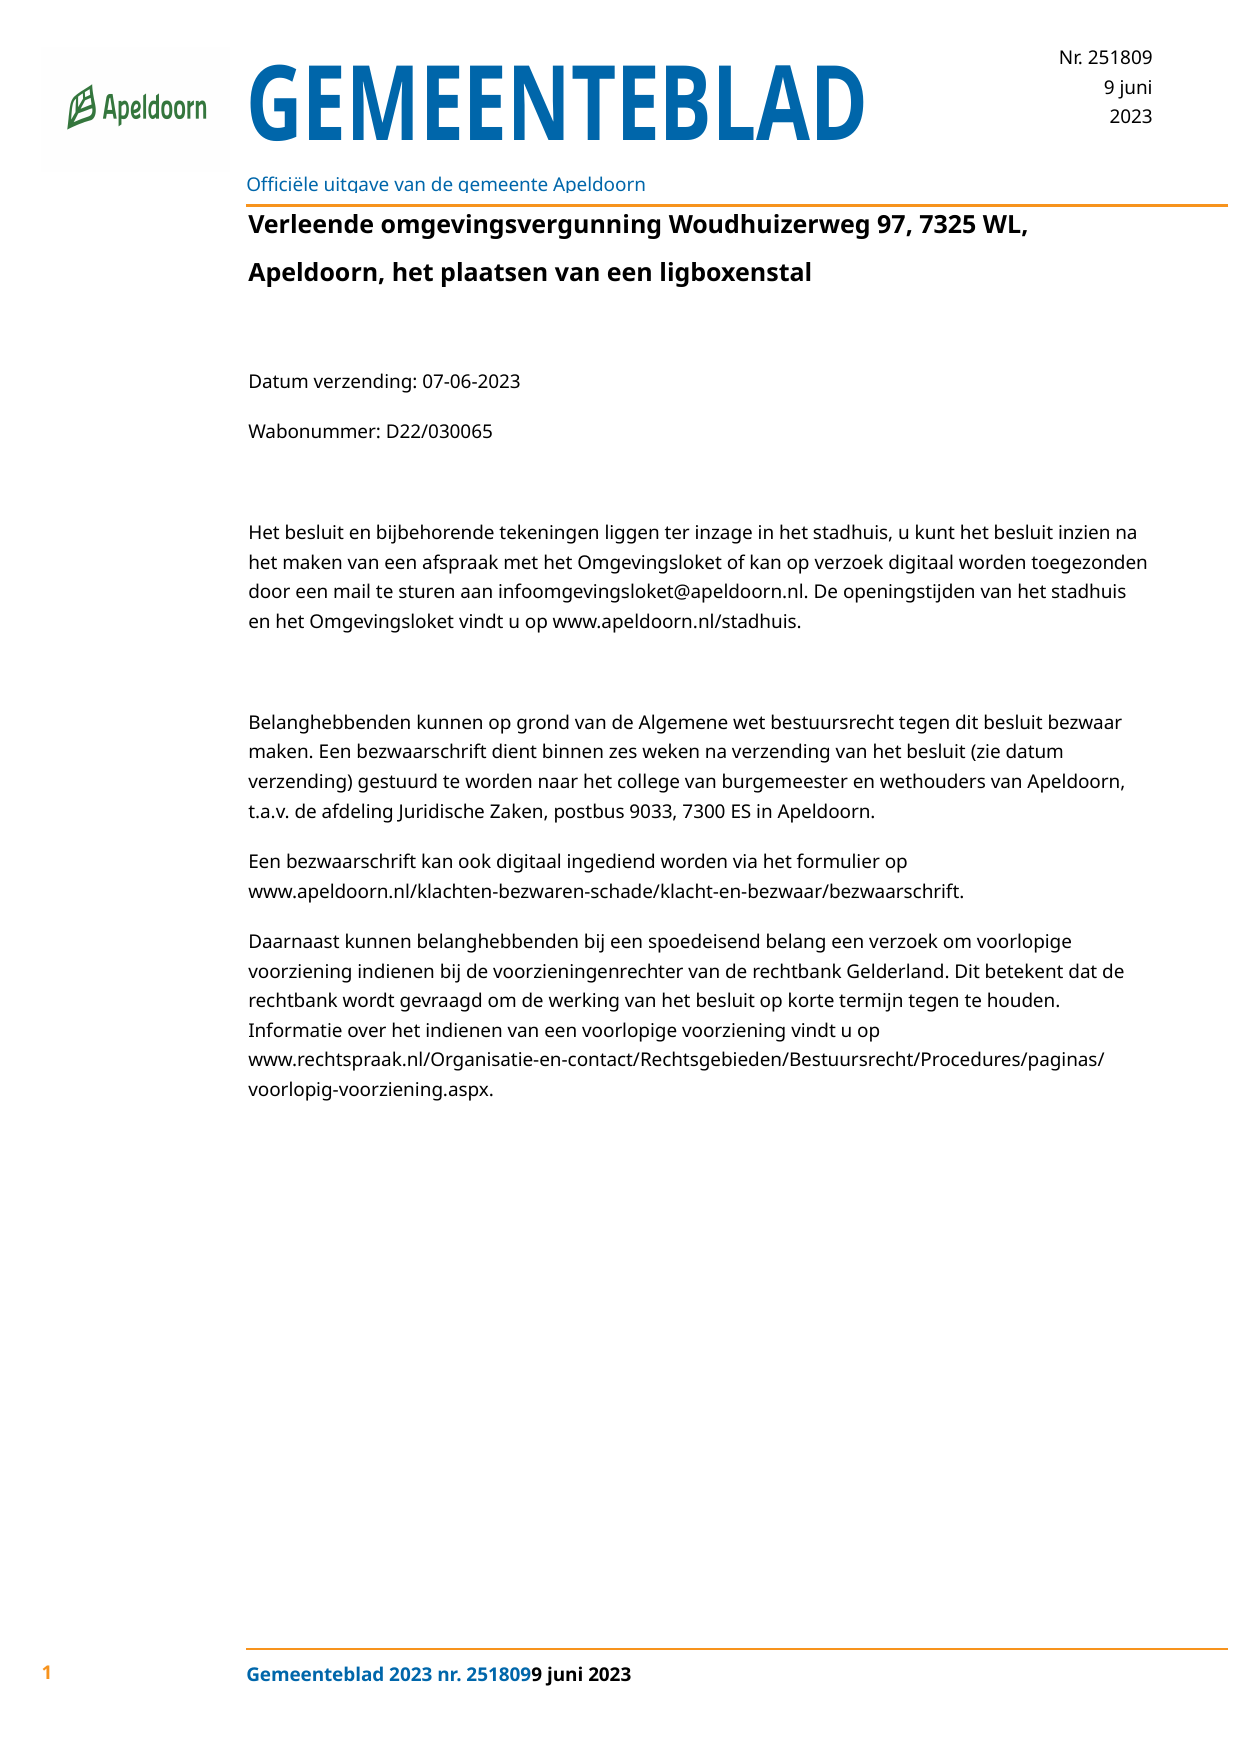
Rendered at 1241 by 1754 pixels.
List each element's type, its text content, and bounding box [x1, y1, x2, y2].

picture [41, 47, 231, 172]
text Wabonummer: D22/030065 [248, 419, 1152, 444]
text Datum verzending: 07-06-2023 [248, 368, 1152, 394]
text Daarnaast kunnen belanghebbenden bij een spoedeisend belang een verzoek om voorlopige voorziening indienen bij de voorzieningenrechter van de rechtbank Gelderland. Dit betekent dat de rechtbank wordt gevraagd om de werking van het besluit op korte termijn tegen te houden. Informatie over het indienen van een voorlopige voorziening vindt u op www.rechtspraak.nl/Organisatie-en-contact/Rechtsgebieden/Bestuursrecht/Procedures/paginas/voorlopig-voorziening.aspx. [248, 928, 1152, 1102]
text Het besluit en bijbehorende tekeningen liggen ter inzage in het stadhuis, u kunt het besluit inzien na het maken van een afspraak met het Omgevingsloket of kan op verzoek digitaal worden toegezonden door een mail te sturen aan infoomgevingsloket@apeldoorn.nl. De openingstijden van het stadhuis en het Omgevingsloket vindt u op www.apeldoorn.nl/stadhuis. [248, 519, 1152, 634]
text Belanghebbenden kunnen op grond van de Algemene wet bestuursrecht tegen dit besluit bezwaar maken. Een bezwaarschrift dient binnen zes weken na verzending van het besluit (zie datum verzending) gestuurd te worden naar het college van burgemeester en wethouders van Apeldoorn, t.a.v. de afdeling Juridische Zaken, postbus 9033, 7300 ES in Apeldoorn. [248, 709, 1152, 824]
text Een bezwaarschrift kan ook digitaal ingediend worden via het formulier op www.apeldoorn.nl/klachten-bezwaren-schade/klacht-en-bezwaar/bezwaarschrift. [248, 848, 1152, 904]
text Verleende omgevingsvergunning Woudhuizerweg 97, 7325 WL, Apeldoorn, het plaatsen van een ligboxenstal [248, 207, 1152, 288]
